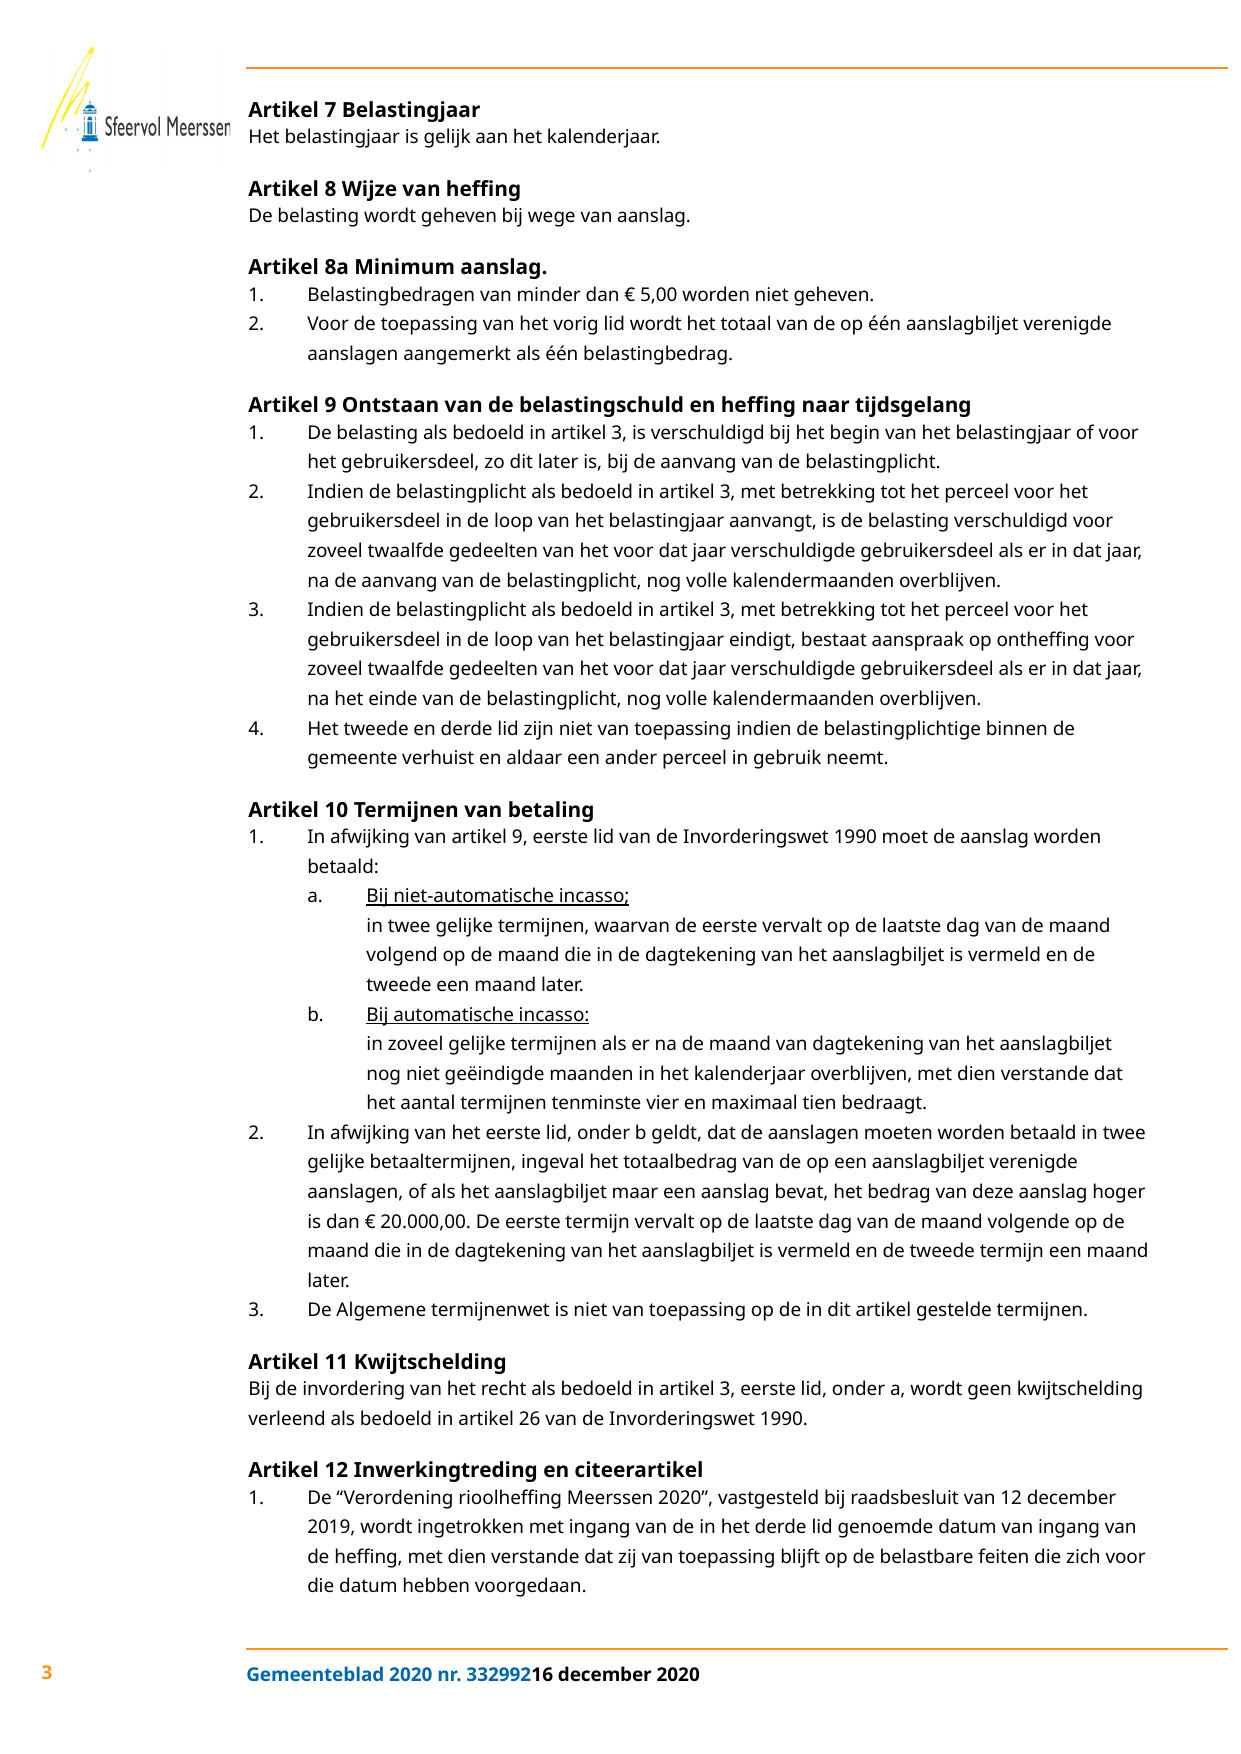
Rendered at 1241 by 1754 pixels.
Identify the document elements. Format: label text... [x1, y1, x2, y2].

list Indien de belastingplicht als bedoeld in artikel 3, met betrekking tot het perceel voor het gebruikersdeel in de loop van het belastingjaar aanvangt, is de belasting verschuldigd voor zoveel twaalfde gedeelten van het voor dat jaar verschuldigde gebruikersdeel als er in dat jaar, na de aanvang van de belastingplicht, nog volle kalendermaanden overblijven. [248, 478, 1152, 593]
text Artikel 7 Belastingjaar [248, 95, 1152, 123]
text Artikel 8 Wijze van heffing [248, 174, 1152, 202]
list Voor de toepassing van het vorig lid wordt het totaal van de op één aanslagbiljet verenigde aanslagen aangemerkt als één belastingbedrag. [248, 311, 1152, 366]
list In afwijking van het eerste lid, onder b geldt, dat de aanslagen moeten worden betaald in twee gelijke betaaltermijnen, ingeval het totaalbedrag van de op een aanslagbiljet verenigde aanslagen, of als het aanslagbiljet maar een aanslag bevat, het bedrag van deze aanslag hoger is dan € 20.000,00. De eerste termijn vervalt op de laatste dag van de maand volgende op de maand die in de dagtekening van het aanslagbiljet is vermeld en de tweede termijn een maand later. [248, 1119, 1152, 1293]
text Artikel 12 Inwerkingtreding en citeerartikel [248, 1455, 1152, 1484]
list De “Verordening rioolheffing Meerssen 2020”, vastgesteld bij raadsbesluit van 12 december 2019, wordt ingetrokken met ingang van de in het derde lid genoemde datum van ingang van de heffing, met dien verstande dat zij van toepassing blijft op de belastbare feiten die zich voor die datum hebben voorgedaan. [248, 1484, 1152, 1598]
list Indien de belastingplicht als bedoeld in artikel 3, met betrekking tot het perceel voor het gebruikersdeel in de loop van het belastingjaar eindigt, bestaat aanspraak op ontheffing voor zoveel twaalfde gedeelten van het voor dat jaar verschuldigde gebruikersdeel als er in dat jaar, na het einde van de belastingplicht, nog volle kalendermaanden overblijven. [248, 596, 1152, 711]
list De Algemene termijnenwet is niet van toepassing op de in dit artikel gestelde termijnen. [248, 1297, 1152, 1322]
list Belastingbedragen van minder dan € 5,00 worden niet geheven. [248, 281, 1152, 307]
list in twee gelijke termijnen, waarvan de eerste vervalt op de laatste dag van de maand volgend op de maand die in de dagtekening van het aanslagbiljet is vermeld en de tweede een maand later. [307, 912, 1152, 997]
text Artikel 8a Minimum aanslag. [248, 252, 1152, 281]
text Artikel 11 Kwijtschelding [248, 1347, 1152, 1375]
text Artikel 10 Termijnen van betaling [248, 795, 1152, 823]
list De belasting als bedoeld in artikel 3, is verschuldigd bij het begin van het belastingjaar of voor het gebruikersdeel, zo dit later is, bij de aanvang van de belastingplicht. [248, 419, 1152, 474]
text Bij de invordering van het recht als bedoeld in artikel 3, eerste lid, onder a, wordt geen kwijtschelding verleend als bedoeld in artikel 26 van de Invorderingswet 1990. [248, 1375, 1152, 1431]
picture [41, 47, 231, 172]
text Het belastingjaar is gelijk aan het kalenderjaar. [248, 123, 1152, 149]
list in zoveel gelijke termijnen als er na de maand van dagtekening van het aanslagbiljet nog niet geëindigde maanden in het kalenderjaar overblijven, met dien verstande dat het aantal termijnen tenminste vier en maximaal tien bedraagt. [307, 1030, 1152, 1115]
list Bij niet-automatische incasso; [307, 882, 1152, 908]
list Bij automatische incasso: [307, 1001, 1152, 1026]
text Artikel 9 Ontstaan van de belastingschuld en heffing naar tijdsgelang [248, 391, 1152, 419]
list Het tweede en derde lid zijn niet van toepassing indien de belastingplichtige binnen de gemeente verhuist en aldaar een ander perceel in gebruik neemt. [248, 715, 1152, 770]
list In afwijking van artikel 9, eerste lid van de Invorderingswet 1990 moet de aanslag worden betaald: [248, 823, 1152, 878]
text De belasting wordt geheven bij wege van aanslag. [248, 202, 1152, 228]
